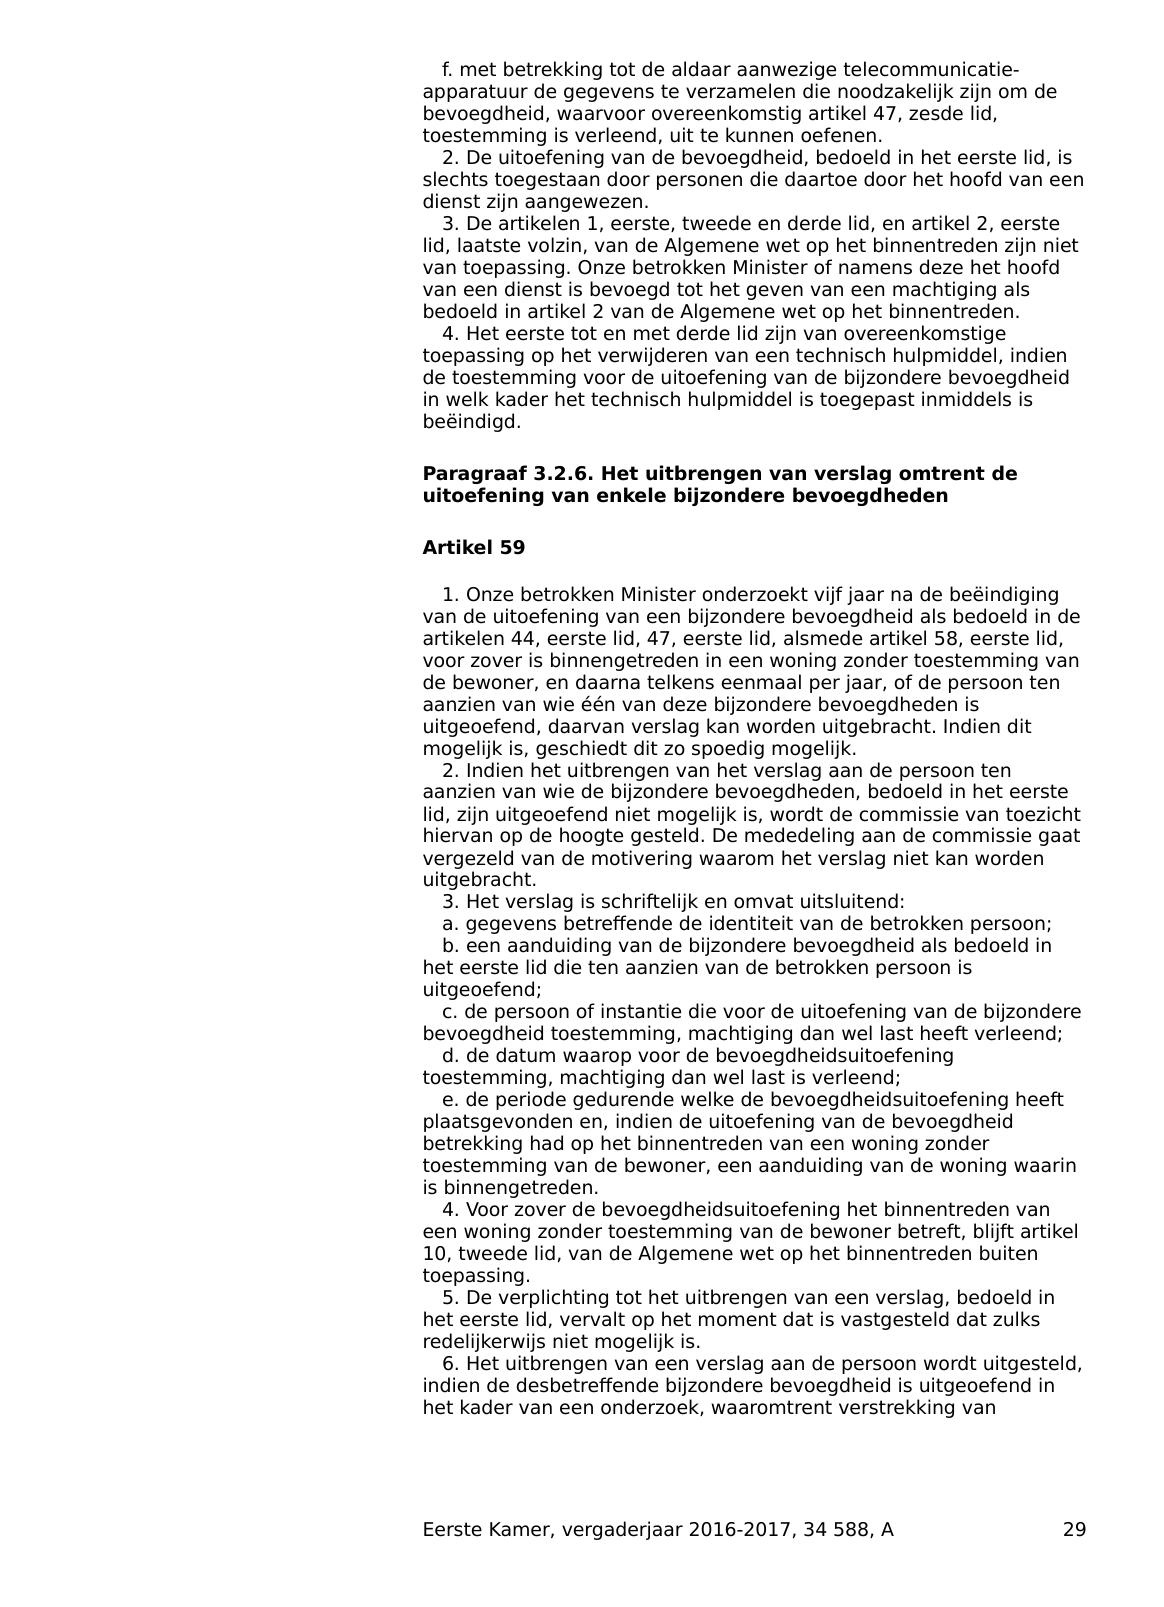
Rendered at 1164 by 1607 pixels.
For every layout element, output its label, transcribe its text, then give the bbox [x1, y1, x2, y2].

text 2. De uitoefening van de bevoegdheid, bedoeld in het eerste lid, is slechts toegestaan door personen die daartoe door het hoofd van een dienst zijn aangewezen. [422, 147, 1087, 213]
text 5. De verplichting tot het uitbrengen van een verslag, bedoeld in het eerste lid, vervalt op het moment dat is vastgesteld dat zulks redelijkerwijs niet mogelijk is. [422, 1287, 1087, 1353]
text 4. Voor zover de bevoegdheidsuitoefening het binnentreden van een woning zonder toestemming van de bewoner betreft, blijft artikel 10, tweede lid, van de Algemene wet op het binnentreden buiten toepassing. [422, 1199, 1087, 1287]
subtitle Artikel 59 [422, 537, 1087, 559]
text 2. Indien het uitbrengen van het verslag aan de persoon ten aanzien van wie de bijzondere bevoegdheden, bedoeld in het eerste lid, zijn uitgeoefend niet mogelijk is, wordt de commissie van toezicht hiervan op de hoogte gesteld. De mededeling aan de commissie gaat vergezeld van de motivering waarom het verslag niet kan worden uitgebracht. [422, 759, 1087, 891]
text b. een aanduiding van de bijzondere bevoegdheid als bedoeld in het eerste lid die ten aanzien van de betrokken persoon is uitgeoefend; [422, 935, 1087, 1001]
subtitle Paragraaf 3.2.6. Het uitbrengen van verslag omtrent de uitoefening van enkele bijzondere bevoegdheden [422, 463, 1087, 507]
text e. de periode gedurende welke de bevoegdheidsuitoefening heeft plaatsgevonden en, indien de uitoefening van de bevoegdheid betrekking had op het binnentreden van een woning zonder toestemming van de bewoner, een aanduiding van de woning waarin is binnengetreden. [422, 1089, 1087, 1199]
text a. gegevens betreffende de identiteit van de betrokken persoon; [422, 913, 1087, 935]
text 1. Onze betrokken Minister onderzoekt vijf jaar na de beëindiging van de uitoefening van een bijzondere bevoegdheid als bedoeld in de artikelen 44, eerste lid, 47, eerste lid, alsmede artikel 58, eerste lid, voor zover is binnengetreden in een woning zonder toestemming van de bewoner, en daarna telkens eenmaal per jaar, of de persoon ten aanzien van wie één van deze bijzondere bevoegdheden is uitgeoefend, daarvan verslag kan worden uitgebracht. Indien dit mogelijk is, geschiedt dit zo spoedig mogelijk. [422, 584, 1087, 759]
text 3. Het verslag is schriftelijk en omvat uitsluitend: [422, 891, 1087, 913]
text 3. De artikelen 1, eerste, tweede en derde lid, en artikel 2, eerste lid, laatste volzin, van de Algemene wet op het binnentreden zijn niet van toepassing. Onze betrokken Minister of namens deze het hoofd van een dienst is bevoegd tot het geven van een machtiging als bedoeld in artikel 2 van de Algemene wet op het binnentreden. [422, 213, 1087, 323]
text c. de persoon of instantie die voor de uitoefening van de bijzondere bevoegdheid toestemming, machtiging dan wel last heeft verleend; [422, 1001, 1087, 1045]
text 6. Het uitbrengen van een verslag aan de persoon wordt uitgesteld, indien de desbetreffende bijzondere bevoegdheid is uitgeoefend in het kader van een onderzoek, waaromtrent verstrekking van [422, 1353, 1087, 1419]
text f. met betrekking tot de aldaar aanwezige telecommunicatie-apparatuur de gegevens te verzamelen die noodzakelijk zijn om de bevoegdheid, waarvoor overeenkomstig artikel 47, zesde lid, toestemming is verleend, uit te kunnen oefenen. [422, 59, 1087, 147]
text d. de datum waarop voor de bevoegdheidsuitoefening toestemming, machtiging dan wel last is verleend; [422, 1045, 1087, 1089]
text 4. Het eerste tot en met derde lid zijn van overeenkomstige toepassing op het verwijderen van een technisch hulpmiddel, indien de toestemming voor de uitoefening van de bijzondere bevoegdheid in welk kader het technisch hulpmiddel is toegepast inmiddels is beëindigd. [422, 323, 1087, 433]
